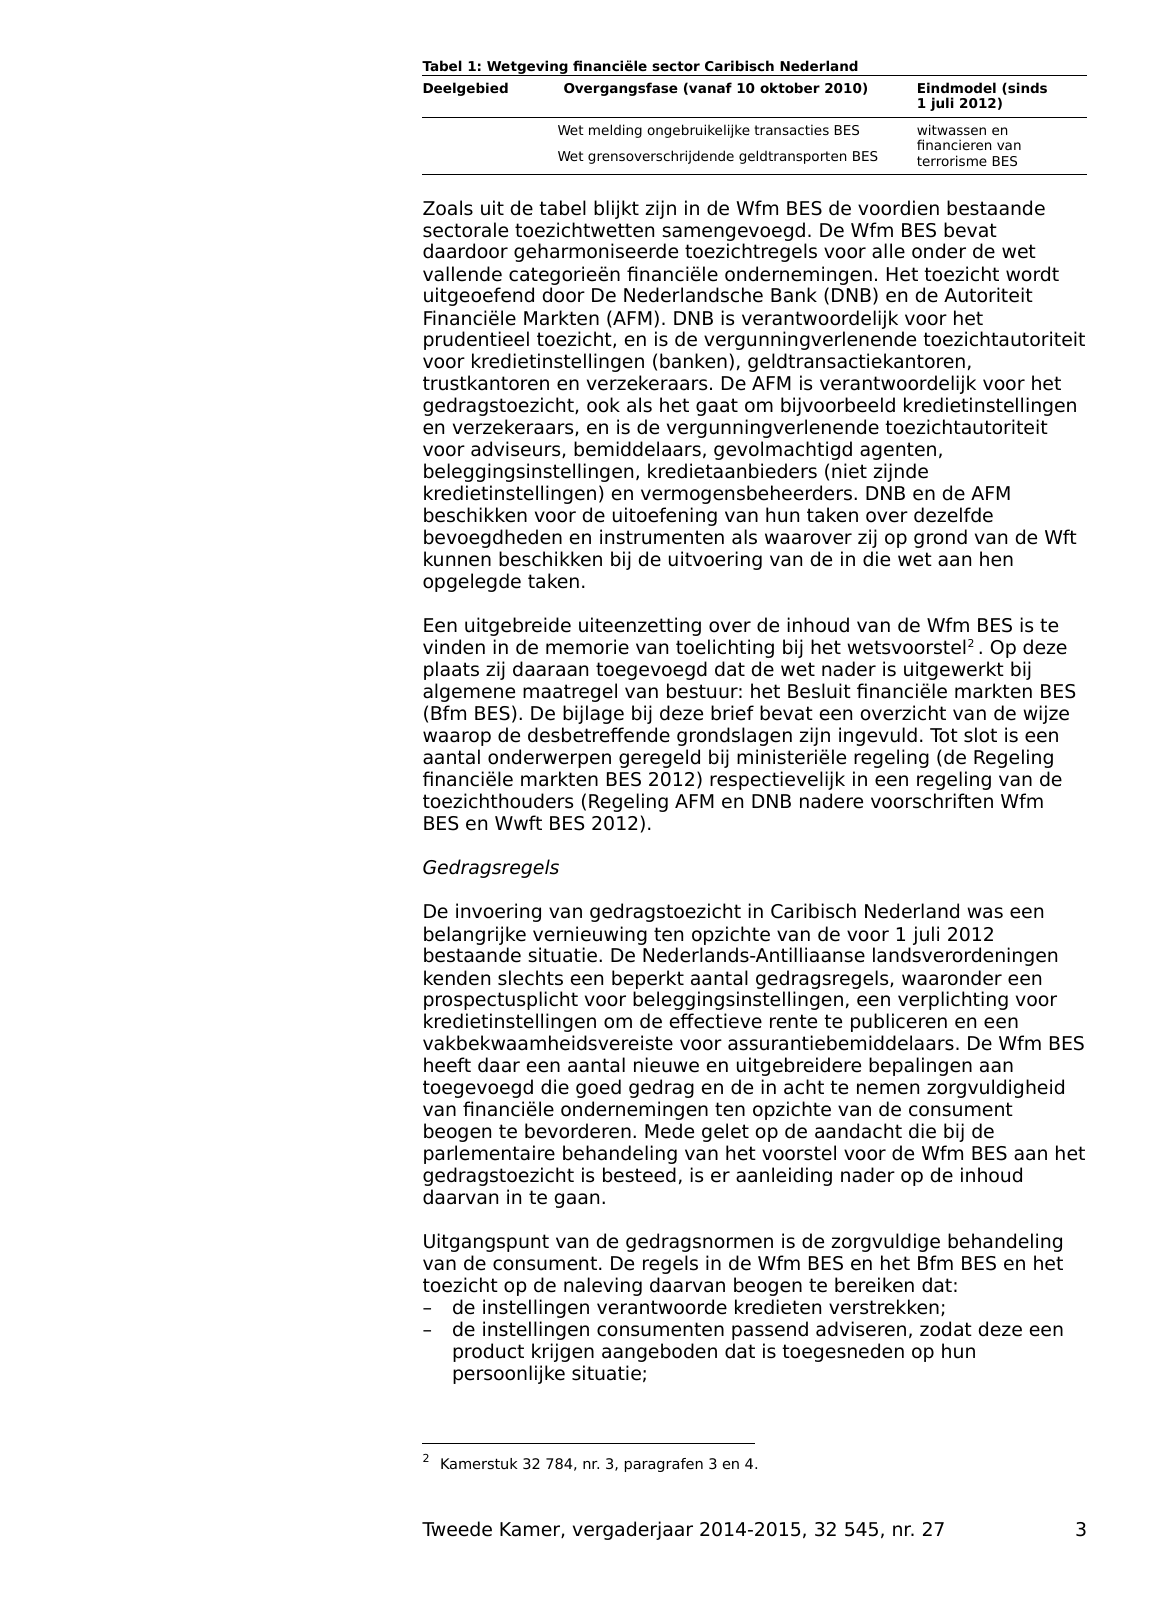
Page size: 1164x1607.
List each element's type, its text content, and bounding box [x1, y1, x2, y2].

text Uitgangspunt van de gedragsnormen is de zorgvuldige behandeling van de consument. De regels in de Wfm BES en het Bfm BES en het toezicht op de naleving daarvan beogen te bereiken dat: [422, 1231, 1087, 1297]
table_cell Wet grensoverschrijdende geldtransporten BES [557, 143, 911, 174]
text – de instellingen consumenten passend adviseren, zodat deze een product krijgen aangeboden dat is toegesneden op hun persoonlijke situatie; [422, 1319, 1087, 1385]
text De invoering van gedragstoezicht in Caribisch Nederland was een belangrijke vernieuwing ten opzichte van de voor 1 juli 2012 bestaande situatie. De Nederlands-Antilliaanse landsverordeningen kenden slechts een beperkt aantal gedragsregels, waaronder een prospectusplicht voor beleggingsinstellingen, een verplichting voor kredietinstellingen om de effectieve rente te publiceren en een vakbekwaamheidsvereiste voor assurantiebemiddelaars. De Wfm BES heeft daar een aantal nieuwe en uitgebreidere bepalingen aan toegevoegd die goed gedrag en de in acht te nemen zorgvuldigheid van financiële ondernemingen ten opzichte van de consument beogen te bevorderen. Mede gelet op de aandacht die bij de parlementaire behandeling van het voorstel voor de Wfm BES aan het gedragstoezicht is besteed, is er aanleiding nader op de inhoud daarvan in te gaan. [422, 901, 1087, 1209]
table_cell witwassen en financieren van terrorisme BES [911, 118, 1087, 174]
table_cell Overgangsfase (vanaf 10 oktober 2010) [557, 76, 911, 117]
text Zoals uit de tabel blijkt zijn in de Wfm BES de voordien bestaande sectorale toezichtwetten samengevoegd. De Wfm BES bevat daardoor geharmoniseerde toezichtregels voor alle onder de wet vallende categorieën financiële ondernemingen. Het toezicht wordt uitgeoefend door De Nederlandsche Bank (DNB) en de Autoriteit Financiële Markten (AFM). DNB is verantwoordelijk voor het prudentieel toezicht, en is de vergunningverlenende toezichtautoriteit voor kredietinstellingen (banken), geldtransactiekantoren, trustkantoren en verzekeraars. De AFM is verantwoordelijk voor het gedragstoezicht, ook als het gaat om bijvoorbeeld kredietinstellingen en verzekeraars, en is de vergunningverlenende toezichtautoriteit voor adviseurs, bemiddelaars, gevolmachtigd agenten, beleggingsinstellingen, kredietaanbieders (niet zijnde kredietinstellingen) en vermogensbeheerders. DNB en de AFM beschikken voor de uitoefening van hun taken over dezelfde bevoegdheden en instrumenten als waarover zij op grond van de Wft kunnen beschikken bij de uitvoering van de in die wet aan hen opgelegde taken. [422, 197, 1087, 593]
table_cell Eindmodel (sinds 1 juli 2012) [911, 76, 1087, 117]
table_cell [422, 118, 557, 174]
text Kamerstuk 32 784, nr. 3, paragrafen 3 en 4. [422, 1452, 1087, 1474]
text Een uitgebreide uiteenzetting over de inhoud van de Wfm BES is te vinden in de memorie van toelichting bij het wetsvoorstel. Op deze plaats zij daaraan toegevoegd dat de wet nader is uitgewerkt bij algemene maatregel van bestuur: het Besluit financiële markten BES (Bfm BES). De bijlage bij deze brief bevat een overzicht van de wijze waarop de desbetreffende grondslagen zijn ingevuld. Tot slot is een aantal onderwerpen geregeld bij ministeriële regeling (de Regeling financiële markten BES 2012) respectievelijk in een regeling van de toezichthouders (Regeling AFM en DNB nadere voorschriften Wfm BES en Wwft BES 2012). [422, 615, 1087, 835]
table_header Tabel 1: Wetgeving financiële sector Caribisch Nederland [422, 59, 1087, 75]
table_cell Deelgebied [422, 76, 557, 117]
subtitle Gedragsregels [422, 857, 1087, 879]
text – de instellingen verantwoorde kredieten verstrekken; [422, 1297, 1087, 1319]
table_cell Wet melding ongebruikelijke transacties BES [557, 118, 911, 143]
